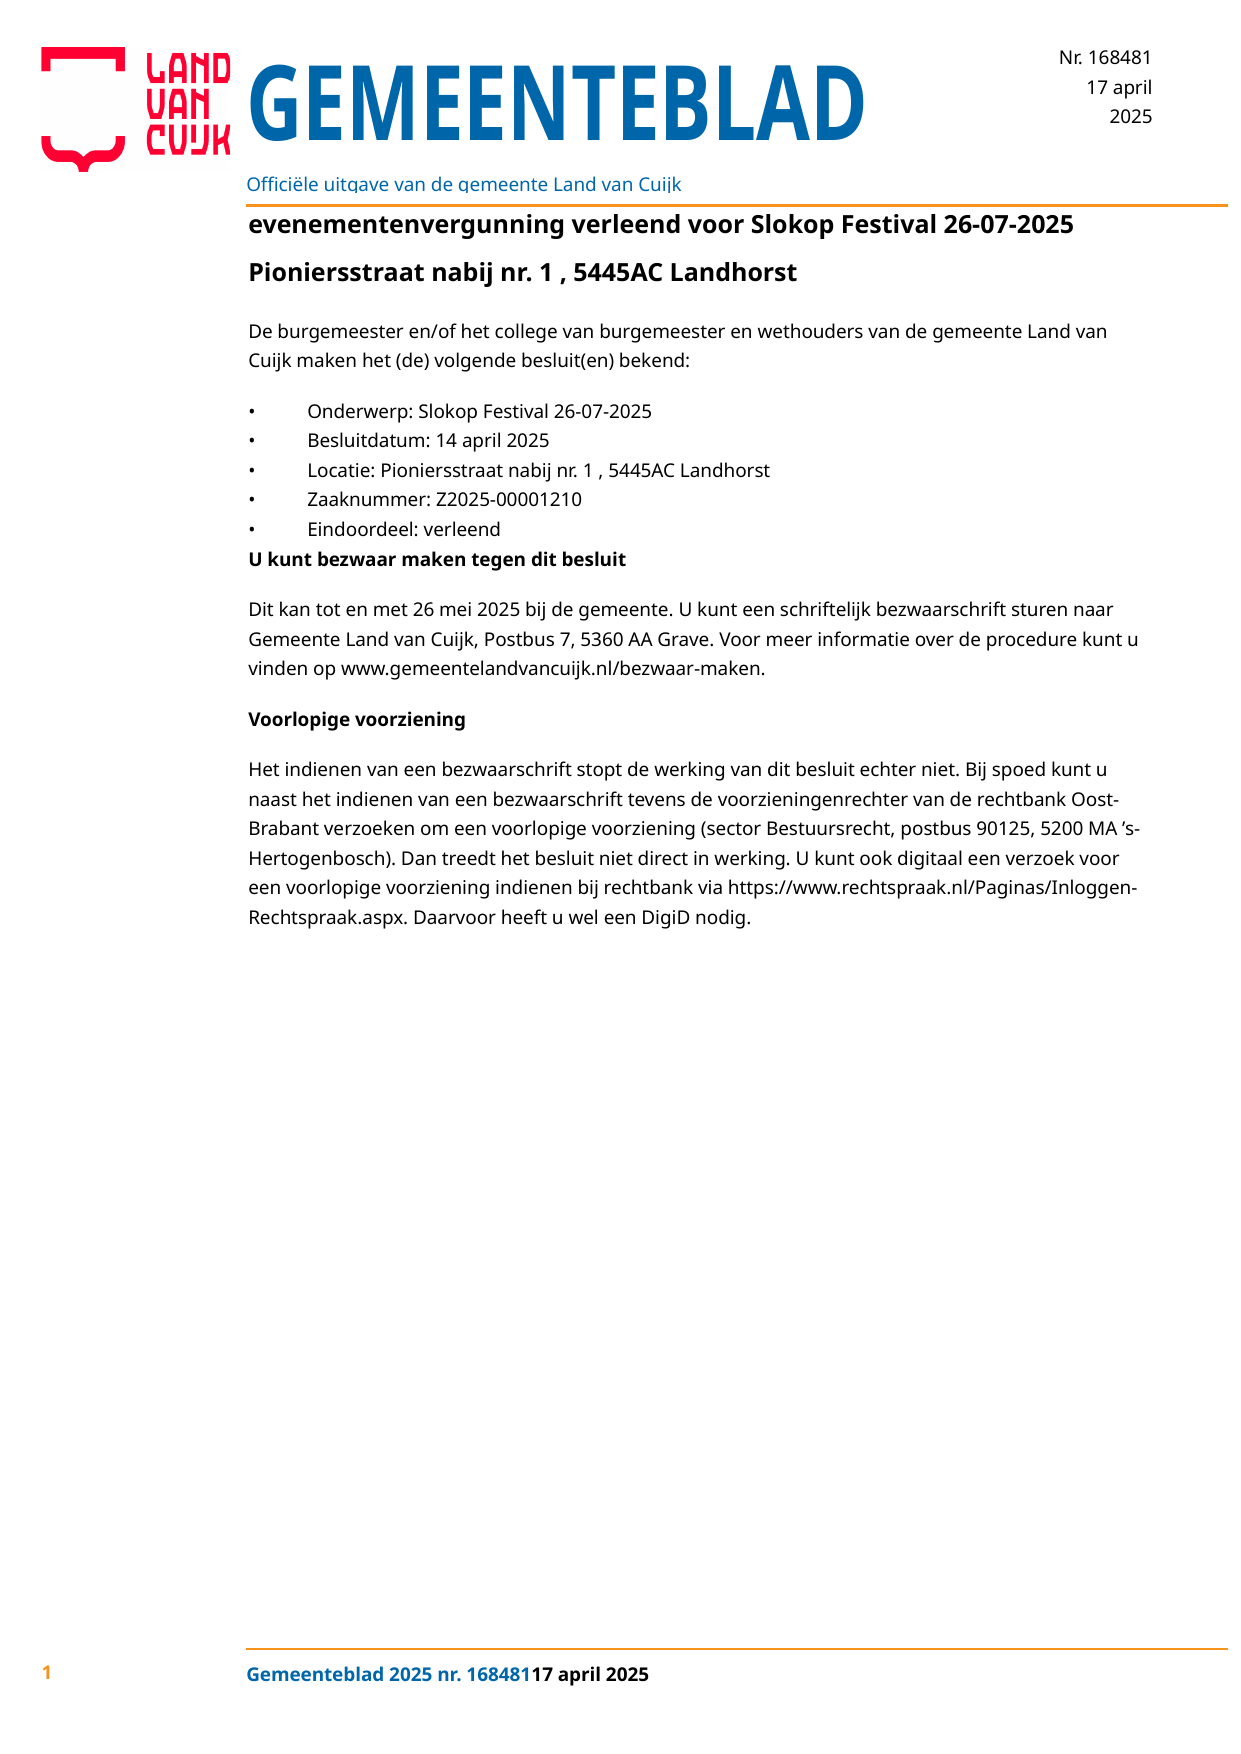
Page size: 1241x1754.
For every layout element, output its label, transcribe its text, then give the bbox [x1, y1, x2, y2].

text U kunt bezwaar maken tegen dit besluit [248, 546, 1152, 572]
picture [41, 47, 231, 172]
text evenementenvergunning verleend voor Slokop Festival 26-07-2025 Pioniersstraat nabij nr. 1 , 5445AC Landhorst [248, 207, 1152, 288]
list Zaaknummer: Z2025-00001210 [248, 487, 1152, 512]
text De burgemeester en/of het college van burgemeester en wethouders van de gemeente Land van Cuijk maken het (de) volgende besluit(en) bekend: [248, 318, 1152, 373]
text Voorlopige voorziening [248, 706, 1152, 732]
list Besluitdatum: 14 april 2025 [248, 427, 1152, 453]
text Het indienen van een bezwaarschrift stopt de werking van dit besluit echter niet. Bij spoed kunt u naast het indienen van een bezwaarschrift tevens de voorzieningenrechter van de rechtbank Oost-Brabant verzoeken om een voorlopige voorziening (sector Bestuursrecht, postbus 90125, 5200 MA ’s-Hertogenbosch). Dan treedt het besluit niet direct in werking. U kunt ook digitaal een verzoek voor een voorlopige voorziening indienen bij rechtbank via https://www.rechtspraak.nl/Paginas/Inloggen-Rechtspraak.aspx. Daarvoor heeft u wel een DigiD nodig. [248, 756, 1152, 930]
text Dit kan tot en met 26 mei 2025 bij de gemeente. U kunt een schriftelijk bezwaarschrift sturen naar Gemeente Land van Cuijk, Postbus 7, 5360 AA Grave. Voor meer informatie over de procedure kunt u vinden op www.gemeentelandvancuijk.nl/bezwaar-maken. [248, 596, 1152, 681]
list Onderwerp: Slokop Festival 26-07-2025 [248, 398, 1152, 424]
list Locatie: Pioniersstraat nabij nr. 1 , 5445AC Landhorst [248, 457, 1152, 483]
list Eindoordeel: verleend [248, 516, 1152, 542]
